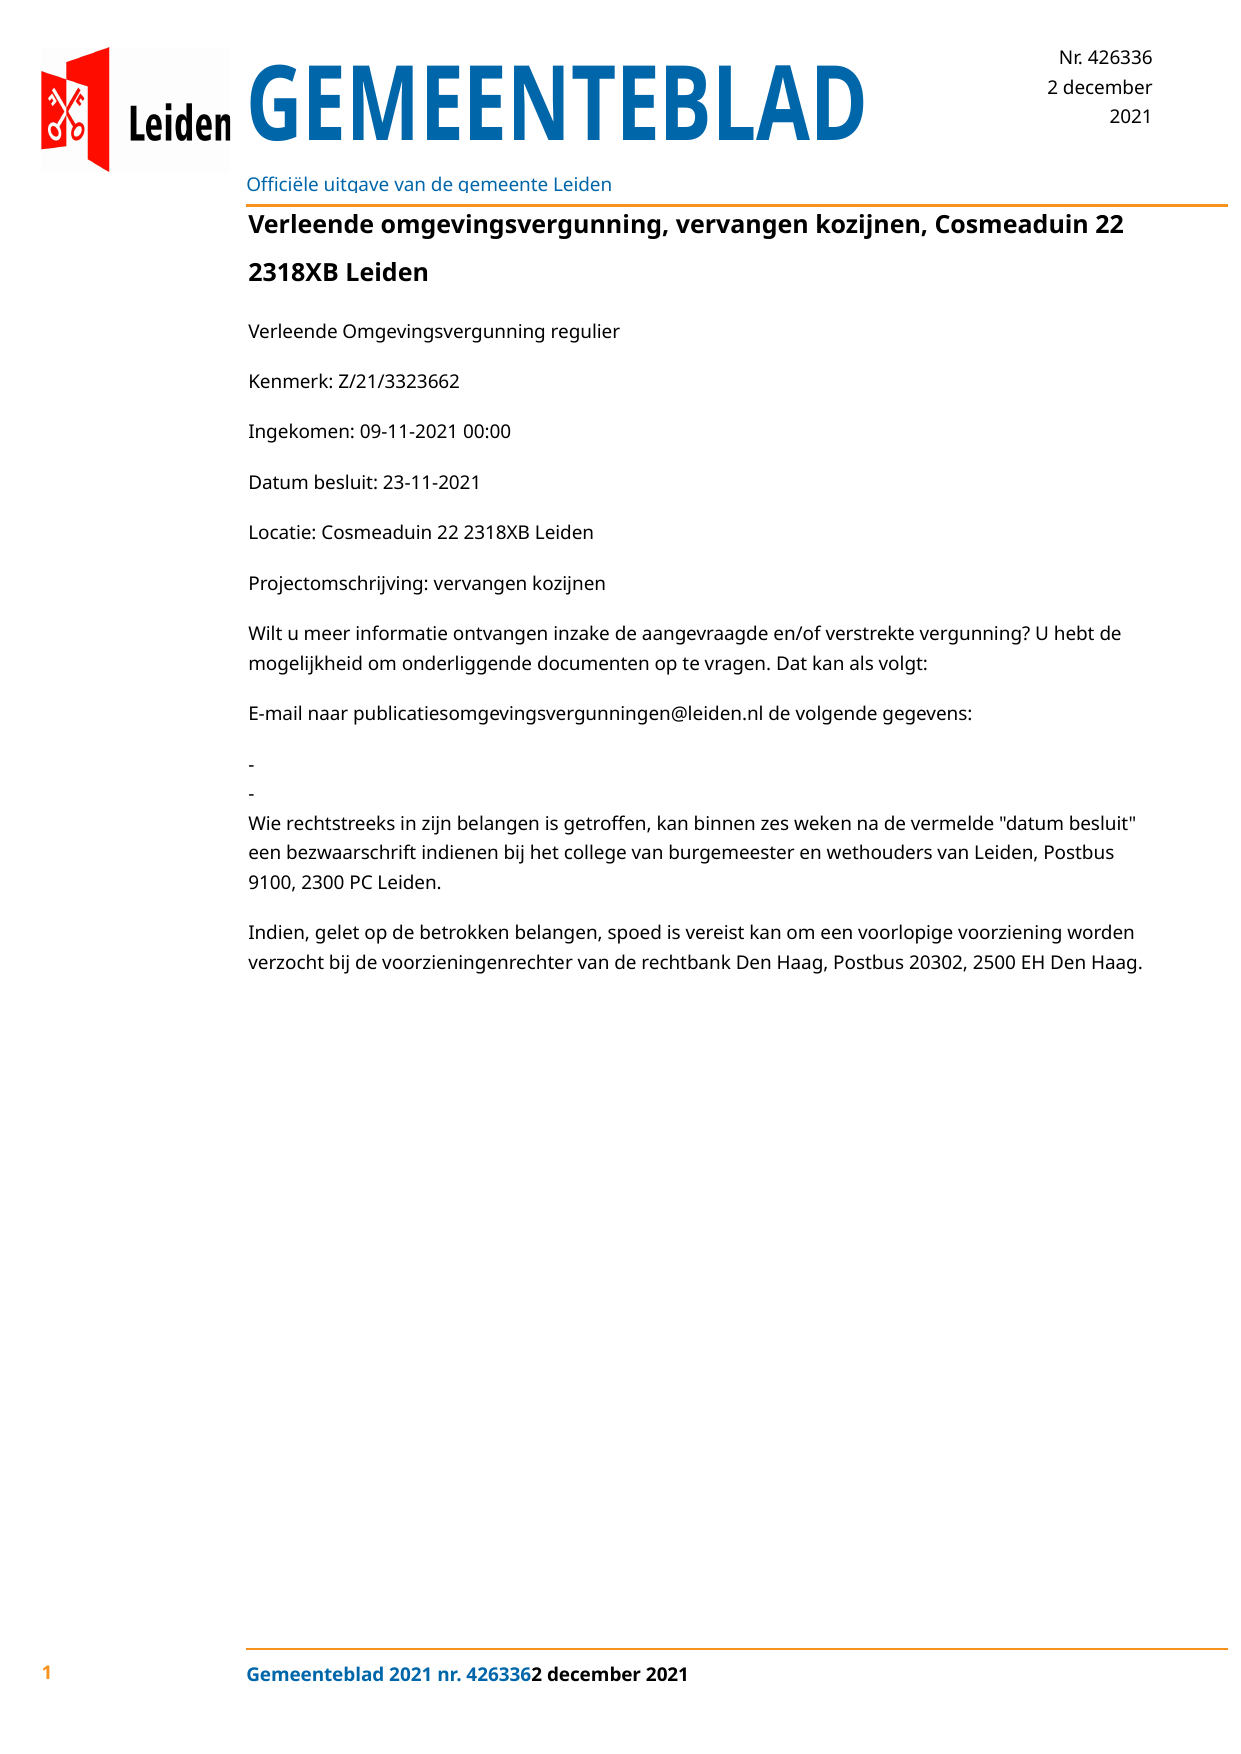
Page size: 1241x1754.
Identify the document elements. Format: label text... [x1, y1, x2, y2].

text Wilt u meer informatie ontvangen inzake de aangevraagde en/of verstrekte vergunning? U hebt de mogelijkheid om onderliggende documenten op te vragen. Dat kan als volgt: [248, 620, 1152, 676]
text Datum besluit: 23-11-2021 [248, 469, 1152, 495]
text Verleende omgevingsvergunning, vervangen kozijnen, Cosmeaduin 22 2318XB Leiden [248, 207, 1152, 288]
picture [41, 47, 231, 172]
text Kenmerk: Z/21/3323662 [248, 368, 1152, 394]
text Locatie: Cosmeaduin 22 2318XB Leiden [248, 519, 1152, 545]
text E-mail naar publicatiesomgevingsvergunningen@leiden.nl de volgende gegevens: [248, 700, 1152, 726]
text Ingekomen: 09-11-2021 00:00 [248, 419, 1152, 444]
text Verleende Omgevingsvergunning regulier [248, 318, 1152, 344]
text Projectomschrijving: vervangen kozijnen [248, 570, 1152, 596]
text Wie rechtstreeks in zijn belangen is getroffen, kan binnen zes weken na de vermelde "datum besluit" een bezwaarschrift indienen bij het college van burgemeester en wethouders van Leiden, Postbus 9100, 2300 PC Leiden. [248, 810, 1152, 895]
text Indien, gelet op de betrokken belangen, spoed is vereist kan om een voorlopige voorziening worden verzocht bij de voorzieningenrechter van de rechtbank Den Haag, Postbus 20302, 2500 EH Den Haag. [248, 919, 1152, 975]
